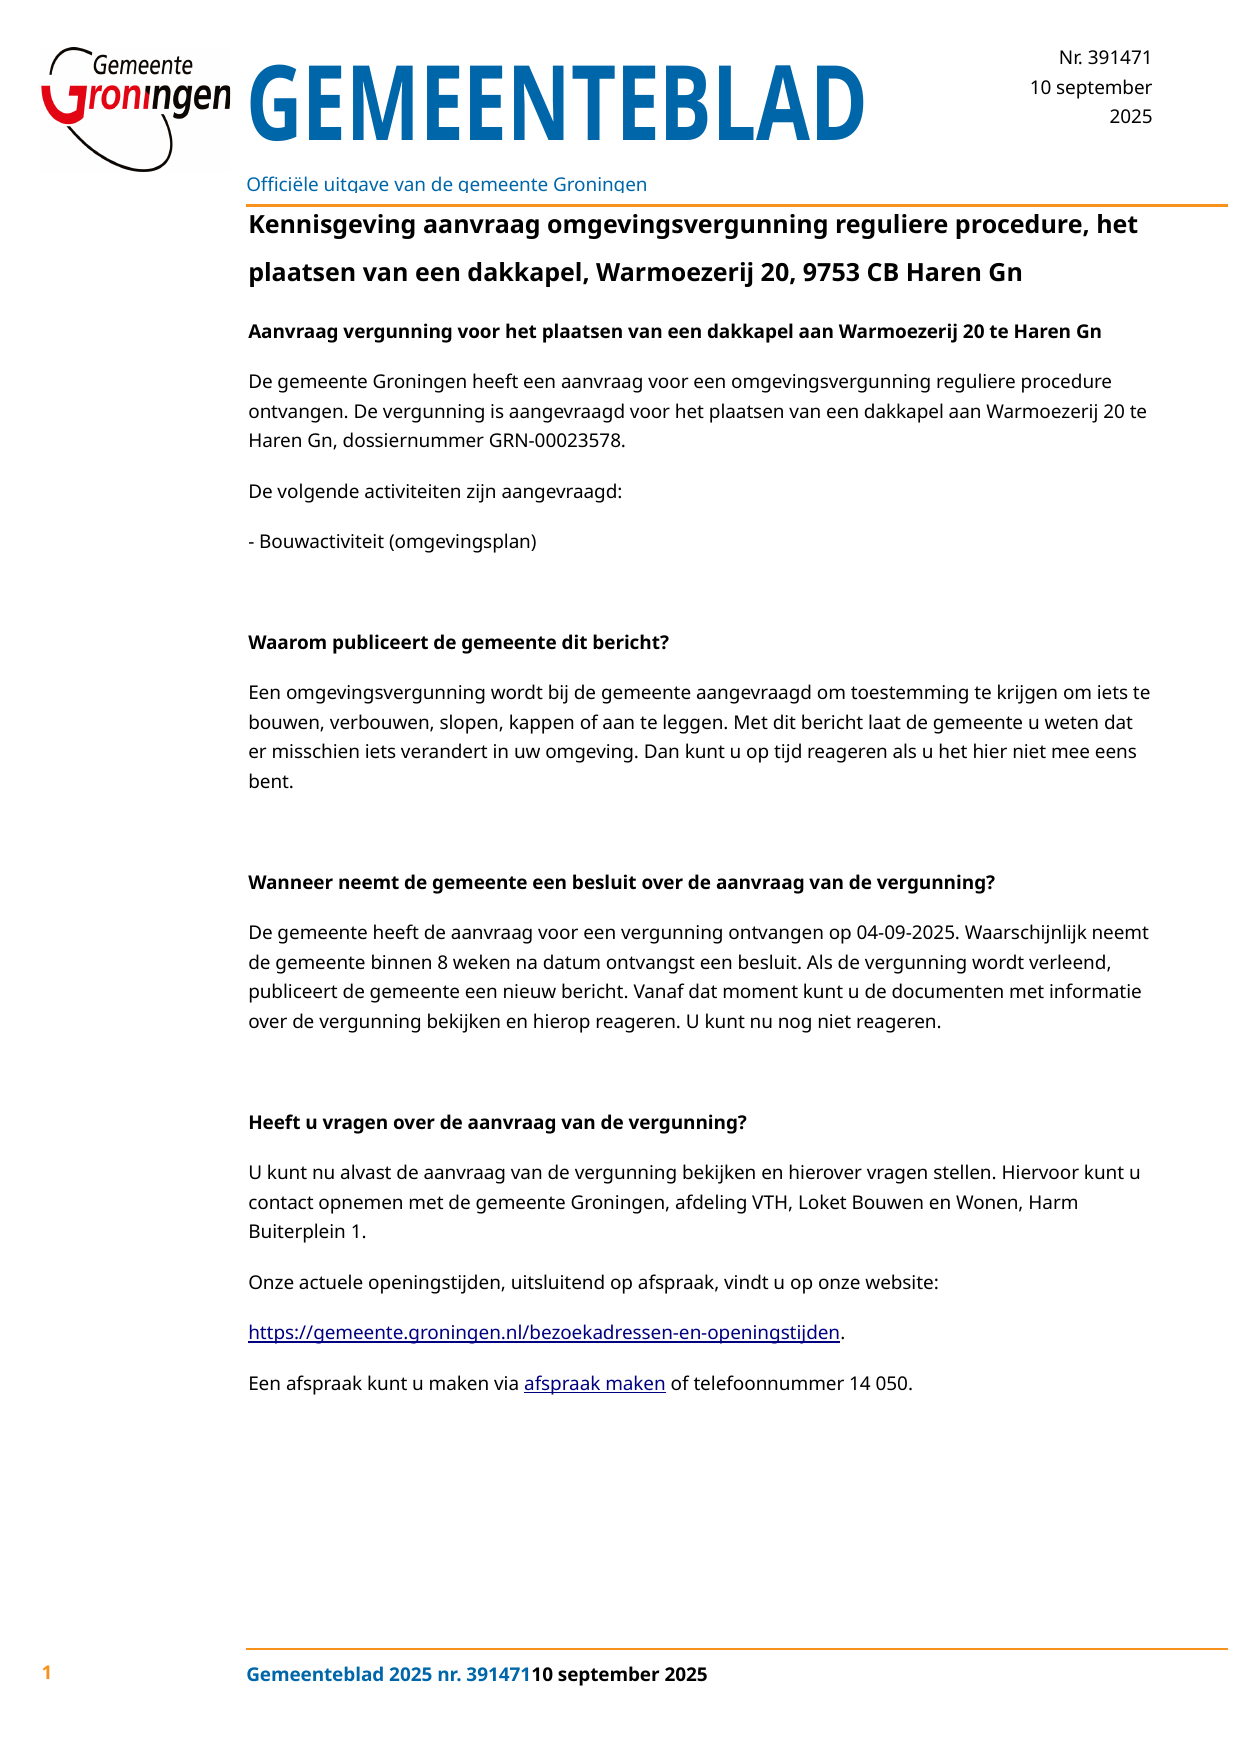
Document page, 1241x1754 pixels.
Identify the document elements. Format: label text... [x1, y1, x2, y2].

text https://gemeente.groningen.nl/bezoekadressen-en-openingstijden. [248, 1319, 1152, 1345]
text U kunt nu alvast de aanvraag van de vergunning bekijken en hierover vragen stellen. Hiervoor kunt u contact opnemen met de gemeente Groningen, afdeling VTH, Loket Bouwen en Wonen, Harm Buiterplein 1. [248, 1159, 1152, 1244]
text - Bouwactiviteit (omgevingsplan) [248, 528, 1152, 554]
picture [41, 47, 231, 172]
text De volgende activiteiten zijn aangevraagd: [248, 478, 1152, 504]
text Een afspraak kunt u maken via afspraak maken of telefoonnummer 14 050. [248, 1370, 1152, 1396]
text De gemeente Groningen heeft een aanvraag voor een omgevingsvergunning reguliere procedure ontvangen. De vergunning is aangevraagd voor het plaatsen van een dakkapel aan Warmoezerij 20 te Haren Gn, dossiernummer GRN-00023578. [248, 368, 1152, 453]
text Kennisgeving aanvraag omgevingsvergunning reguliere procedure, het plaatsen van een dakkapel, Warmoezerij 20, 9753 CB Haren Gn [248, 207, 1152, 288]
text Aanvraag vergunning voor het plaatsen van een dakkapel aan Warmoezerij 20 te Haren Gn [248, 318, 1152, 344]
text Een omgevingsvergunning wordt bij de gemeente aangevraagd om toestemming te krijgen om iets te bouwen, verbouwen, slopen, kappen of aan te leggen. Met dit bericht laat de gemeente u weten dat er misschien iets verandert in uw omgeving. Dan kunt u op tijd reageren als u het hier niet mee eens bent. [248, 679, 1152, 794]
text Wanneer neemt de gemeente een besluit over de aanvraag van de vergunning? [248, 869, 1152, 895]
text Heeft u vragen over de aanvraag van de vergunning? [248, 1109, 1152, 1135]
text Onze actuele openingstijden, uitsluitend op afspraak, vindt u op onze website: [248, 1269, 1152, 1295]
text De gemeente heeft de aanvraag voor een vergunning ontvangen op 04-09-2025. Waarschijnlijk neemt de gemeente binnen 8 weken na datum ontvangst een besluit. Als de vergunning wordt verleend, publiceert de gemeente een nieuw bericht. Vanaf dat moment kunt u de documenten met informatie over de vergunning bekijken en hierop reageren. U kunt nu nog niet reageren. [248, 919, 1152, 1034]
text Waarom publiceert de gemeente dit bericht? [248, 629, 1152, 655]
